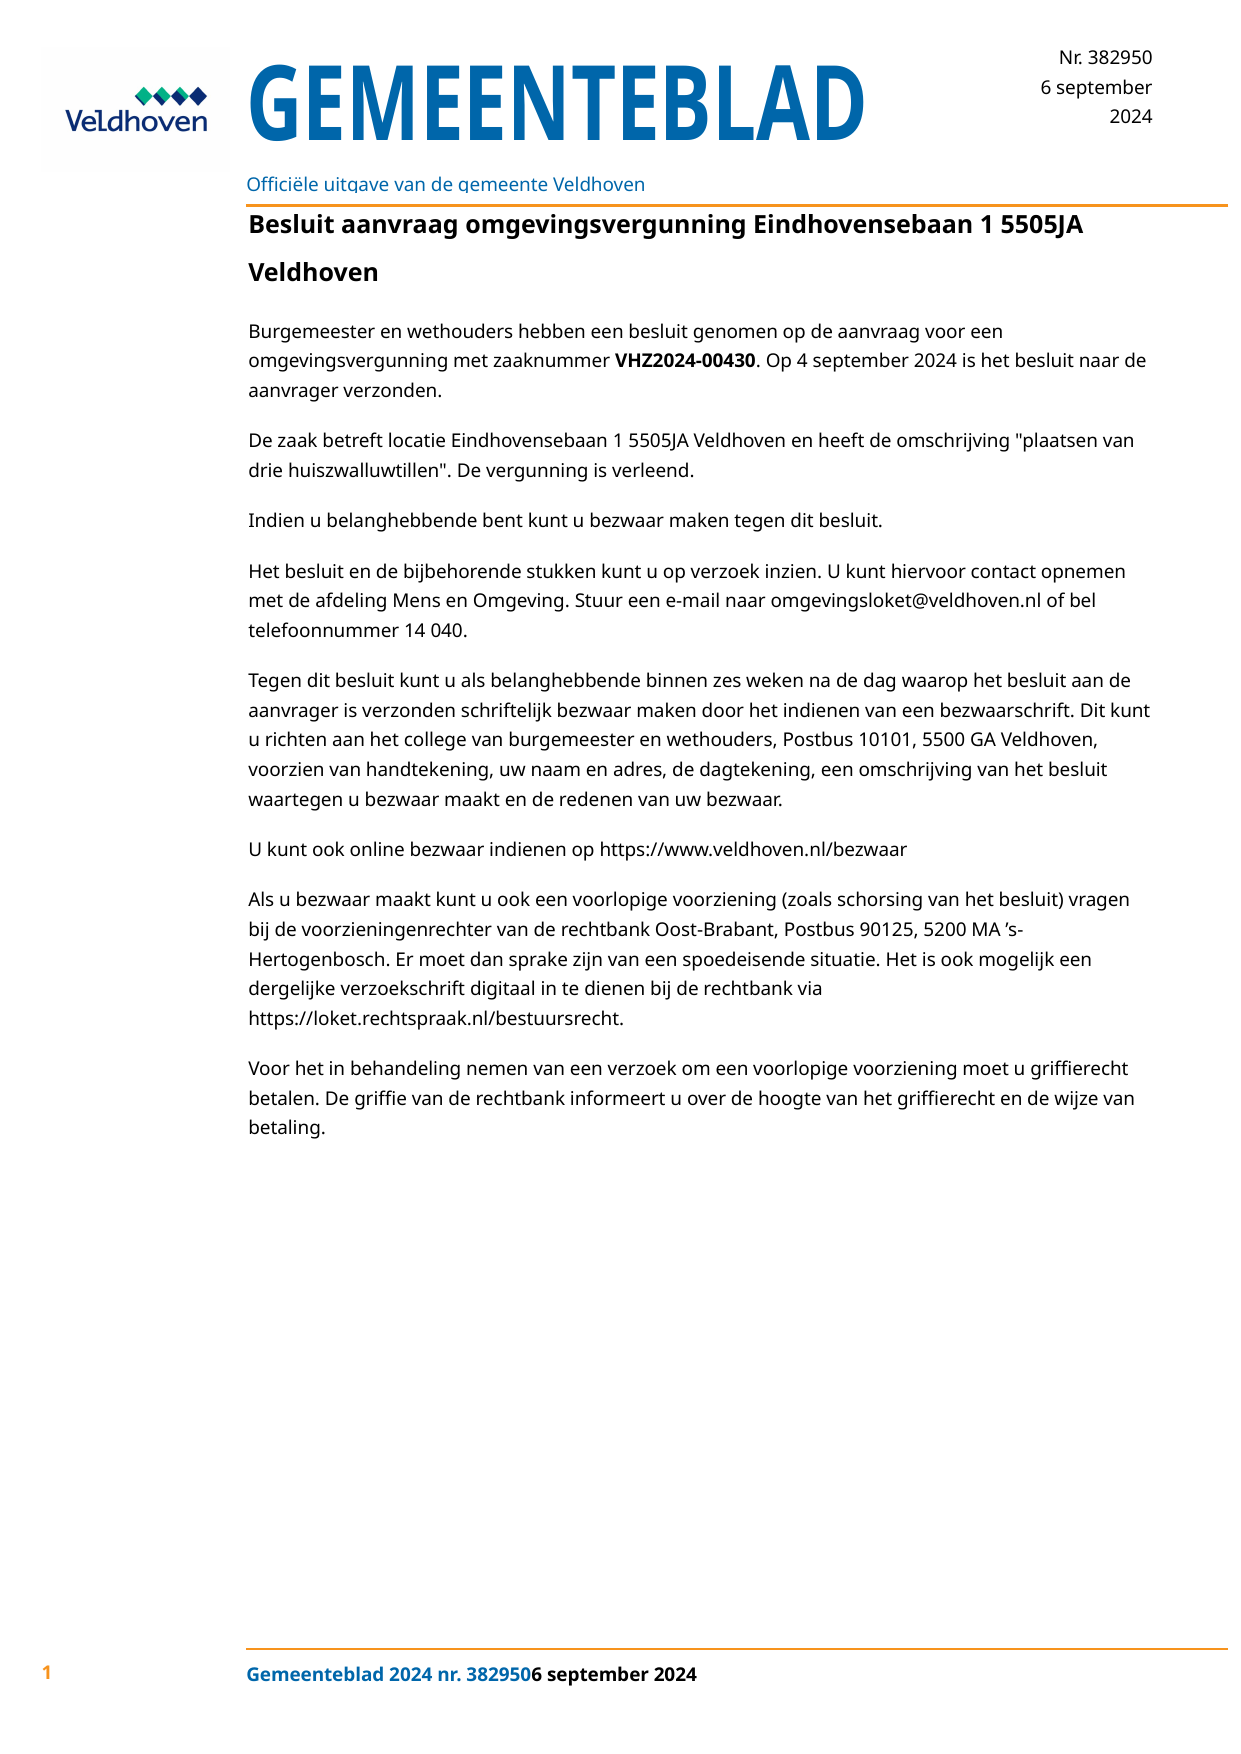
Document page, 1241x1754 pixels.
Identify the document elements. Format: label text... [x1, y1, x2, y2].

text Indien u belanghebbende bent kunt u bezwaar maken tegen dit besluit. [248, 507, 1152, 533]
text Het besluit en de bijbehorende stukken kunt u op verzoek inzien. U kunt hiervoor contact opnemen met de afdeling Mens en Omgeving. Stuur een e-mail naar omgevingsloket@veldhoven.nl of bel telefoonnummer 14 040. [248, 558, 1152, 643]
text Besluit aanvraag omgevingsvergunning Eindhovensebaan 1 5505JA Veldhoven [248, 207, 1152, 288]
text Tegen dit besluit kunt u als belanghebbende binnen zes weken na de dag waarop het besluit aan de aanvrager is verzonden schriftelijk bezwaar maken door het indienen van een bezwaarschrift. Dit kunt u richten aan het college van burgemeester en wethouders, Postbus 10101, 5500 GA Veldhoven, voorzien van handtekening, uw naam en adres, de dagtekening, een omschrijving van het besluit waartegen u bezwaar maakt en de redenen van uw bezwaar. [248, 667, 1152, 812]
text Burgemeester en wethouders hebben een besluit genomen op de aanvraag voor een omgevingsvergunning met zaaknummer VHZ2024-00430. Op 4 september 2024 is het besluit naar de aanvrager verzonden. [248, 318, 1152, 403]
text De zaak betreft locatie Eindhovensebaan 1 5505JA Veldhoven en heeft de omschrijving "plaatsen van drie huiszwalluwtillen". De vergunning is verleend. [248, 427, 1152, 483]
text Voor het in behandeling nemen van een verzoek om een voorlopige voorziening moet u griffierecht betalen. De griffie van de rechtbank informeert u over de hoogte van het griffierecht en de wijze van betaling. [248, 1055, 1152, 1140]
picture [41, 47, 231, 172]
text U kunt ook online bezwaar indienen op https://www.veldhoven.nl/bezwaar [248, 836, 1152, 862]
text Als u bezwaar maakt kunt u ook een voorlopige voorziening (zoals schorsing van het besluit) vragen bij de voorzieningenrechter van de rechtbank Oost-Brabant, Postbus 90125, 5200 MA ’s-Hertogenbosch. Er moet dan sprake zijn van een spoedeisende situatie. Het is ook mogelijk een dergelijke verzoekschrift digitaal in te dienen bij de rechtbank via https://loket.rechtspraak.nl/bestuursrecht. [248, 887, 1152, 1031]
